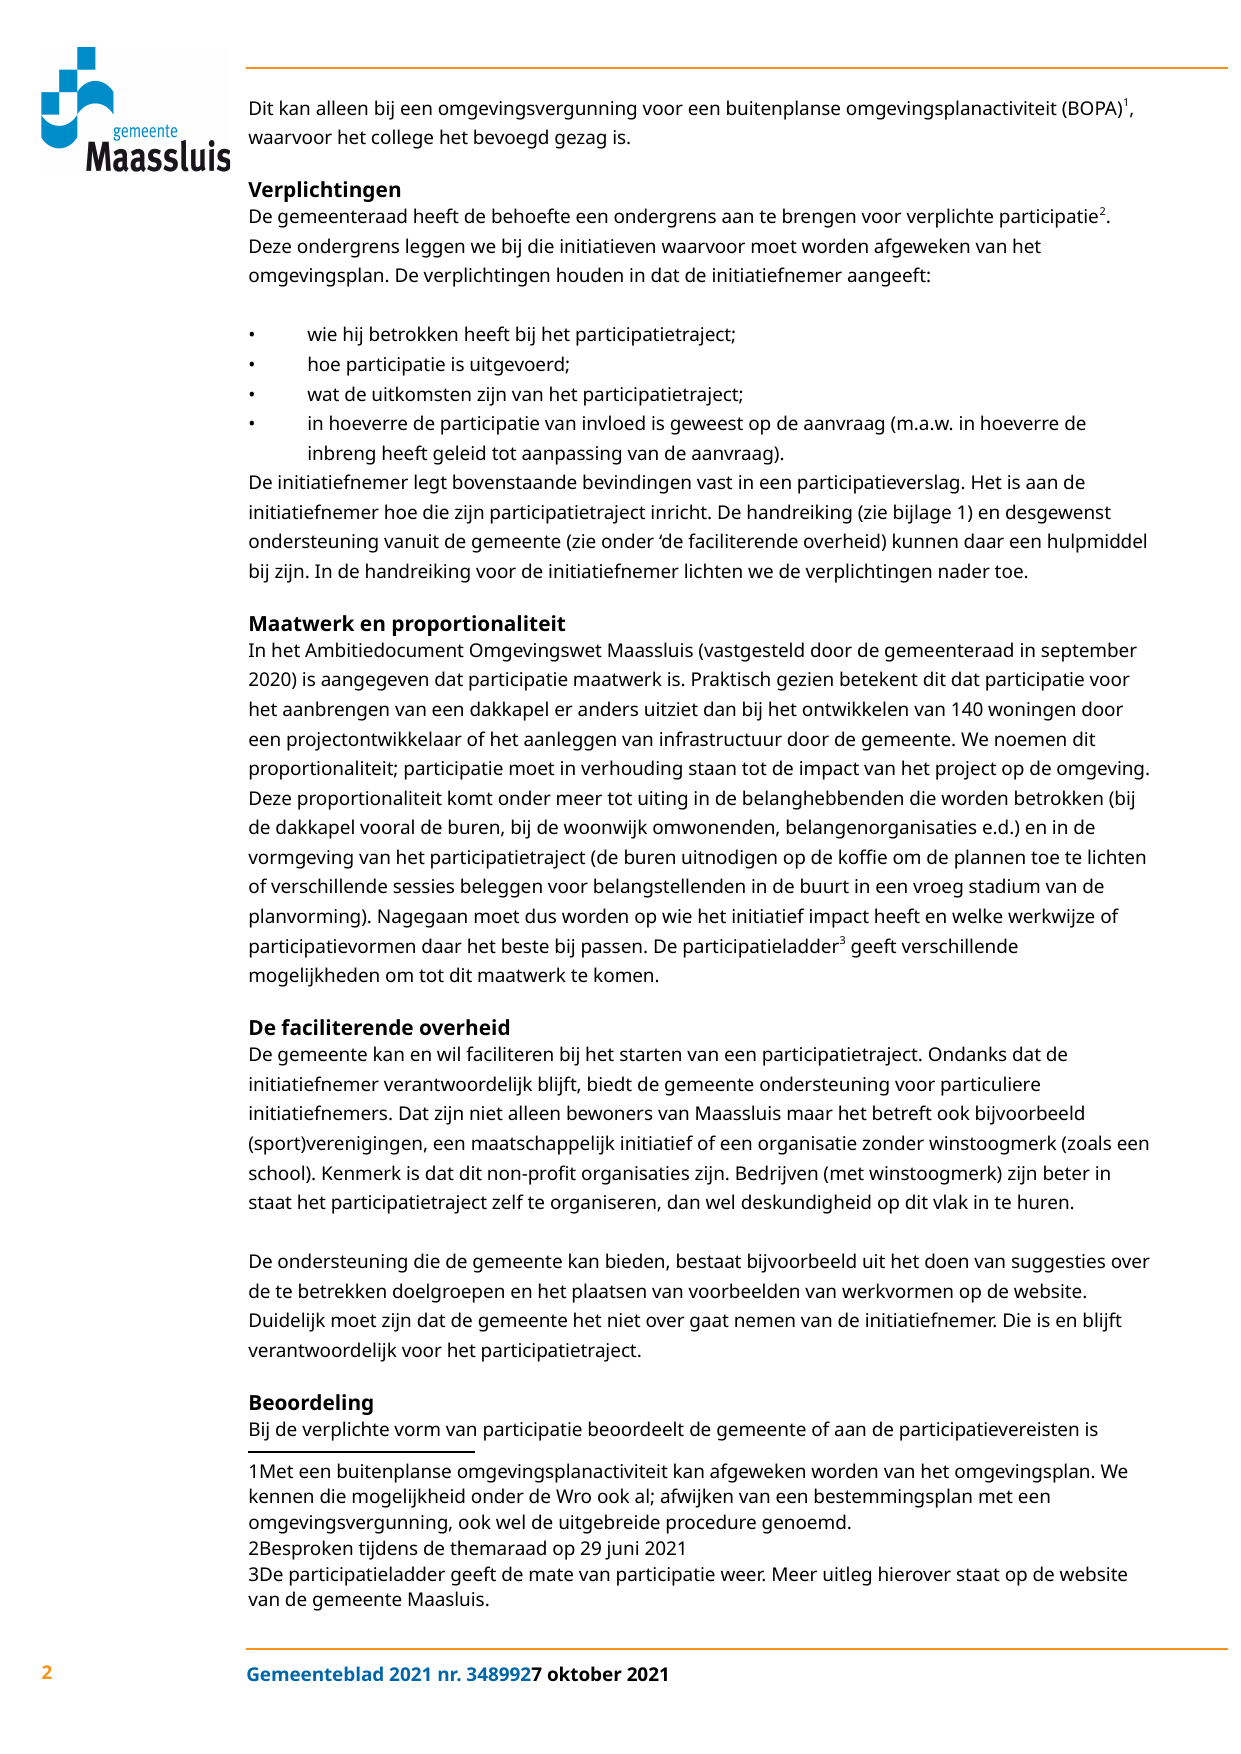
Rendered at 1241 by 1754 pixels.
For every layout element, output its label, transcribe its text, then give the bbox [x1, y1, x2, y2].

text Bij de verplichte vorm van participatie beoordeelt de gemeente of aan de participatievereisten is [248, 1416, 1152, 1442]
text Beoordeling [248, 1388, 1152, 1416]
text De faciliterende overheid [248, 1013, 1152, 1041]
list wie hij betrokken heeft bij het participatietraject; [248, 322, 1152, 347]
text Maatwerk en proportionaliteit [248, 609, 1152, 637]
picture [41, 47, 77, 92]
text Dit kan alleen bij een omgevingsvergunning voor een buitenplanse omgevingsplanactiviteit (BOPA), waarvoor het college het bevoegd gezag is. [248, 95, 1152, 150]
text In het Ambitiedocument Omgevingswet Maassluis (vastgesteld door de gemeenteraad in september 2020) is aangegeven dat participatie maatwerk is. Praktisch gezien betekent dit dat participatie voor het aanbrengen van een dakkapel er anders uitziet dan bij het ontwikkelen van 140 woningen door een projectontwikkelaar of het aanleggen van infrastructuur door de gemeente. We noemen dit proportionaliteit; participatie moet in verhouding staan tot de impact van het project op de omgeving. Deze proportionaliteit komt onder meer tot uiting in de belanghebbenden die worden betrokken (bij de dakkapel vooral de buren, bij de woonwijk omwonenden, belangenorganisaties e.d.) en in de vormgeving van het participatietraject (de buren uitnodigen op de koffie om de plannen toe te lichten of verschillende sessies beleggen voor belangstellenden in de buurt in een vroeg stadium van de planvorming). Nagegaan moet dus worden op wie het initiatief impact heeft en welke werkwijze of participatievormen daar het beste bij passen. De participatieladder geeft verschillende mogelijkheden om tot dit maatwerk te komen. [248, 637, 1152, 988]
list wat de uitkomsten zijn van het participatietraject; [248, 381, 1152, 406]
text Besproken tijdens de themaraad op 29 juni 2021 [248, 1535, 1152, 1561]
text De participatieladder geeft de mate van participatie weer. Meer uitleg hierover staat op de website van de gemeente Maasluis. [248, 1561, 1152, 1612]
list hoe participatie is uitgevoerd; [248, 351, 1152, 377]
list in hoeverre de participatie van invloed is geweest op de aanvraag (m.a.w. in hoeverre de inbreng heeft geleid tot aanpassing van de aanvraag). [248, 410, 1152, 466]
text De ondersteuning die de gemeente kan bieden, bestaat bijvoorbeeld uit het doen van suggesties over de te betrekken doelgroepen en het plaatsen van voorbeelden van werkvormen op de website. Duidelijk moet zijn dat de gemeente het niet over gaat nemen van de initiatiefnemer. Die is en blijft verantwoordelijk voor het participatietraject. [248, 1248, 1152, 1363]
picture [41, 47, 231, 172]
text Verplichtingen [248, 175, 1152, 203]
text De gemeenteraad heeft de behoefte een ondergrens aan te brengen voor verplichte participatie. Deze ondergrens leggen we bij die initiatieven waarvoor moet worden afgeweken van het omgevingsplan. De verplichtingen houden in dat de initiatiefnemer aangeeft: [248, 203, 1152, 288]
text De initiatiefnemer legt bovenstaande bevindingen vast in een participatieverslag. Het is aan de initiatiefnemer hoe die zijn participatietraject inricht. De handreiking (zie bijlage 1) en desgewenst ondersteuning vanuit de gemeente (zie onder ‘de faciliterende overheid) kunnen daar een hulpmiddel bij zijn. In de handreiking voor de initiatiefnemer lichten we de verplichtingen nader toe. [248, 469, 1152, 584]
text De gemeente kan en wil faciliteren bij het starten van een participatietraject. Ondanks dat de initiatiefnemer verantwoordelijk blijft, biedt de gemeente ondersteuning voor particuliere initiatiefnemers. Dat zijn niet alleen bewoners van Maassluis maar het betreft ook bijvoorbeeld (sport)verenigingen, een maatschappelijk initiatief of een organisatie zonder winstoogmerk (zoals een school). Kenmerk is dat dit non-profit organisaties zijn. Bedrijven (met winstoogmerk) zijn beter in staat het participatietraject zelf te organiseren, dan wel deskundigheid op dit vlak in te huren. [248, 1041, 1152, 1215]
text Met een buitenplanse omgevingsplanactiviteit kan afgeweken worden van het omgevingsplan. We kennen die mogelijkheid onder de Wro ook al; afwijken van een bestemmingsplan met een omgevingsvergunning, ook wel de uitgebreide procedure genoemd. [248, 1458, 1152, 1535]
